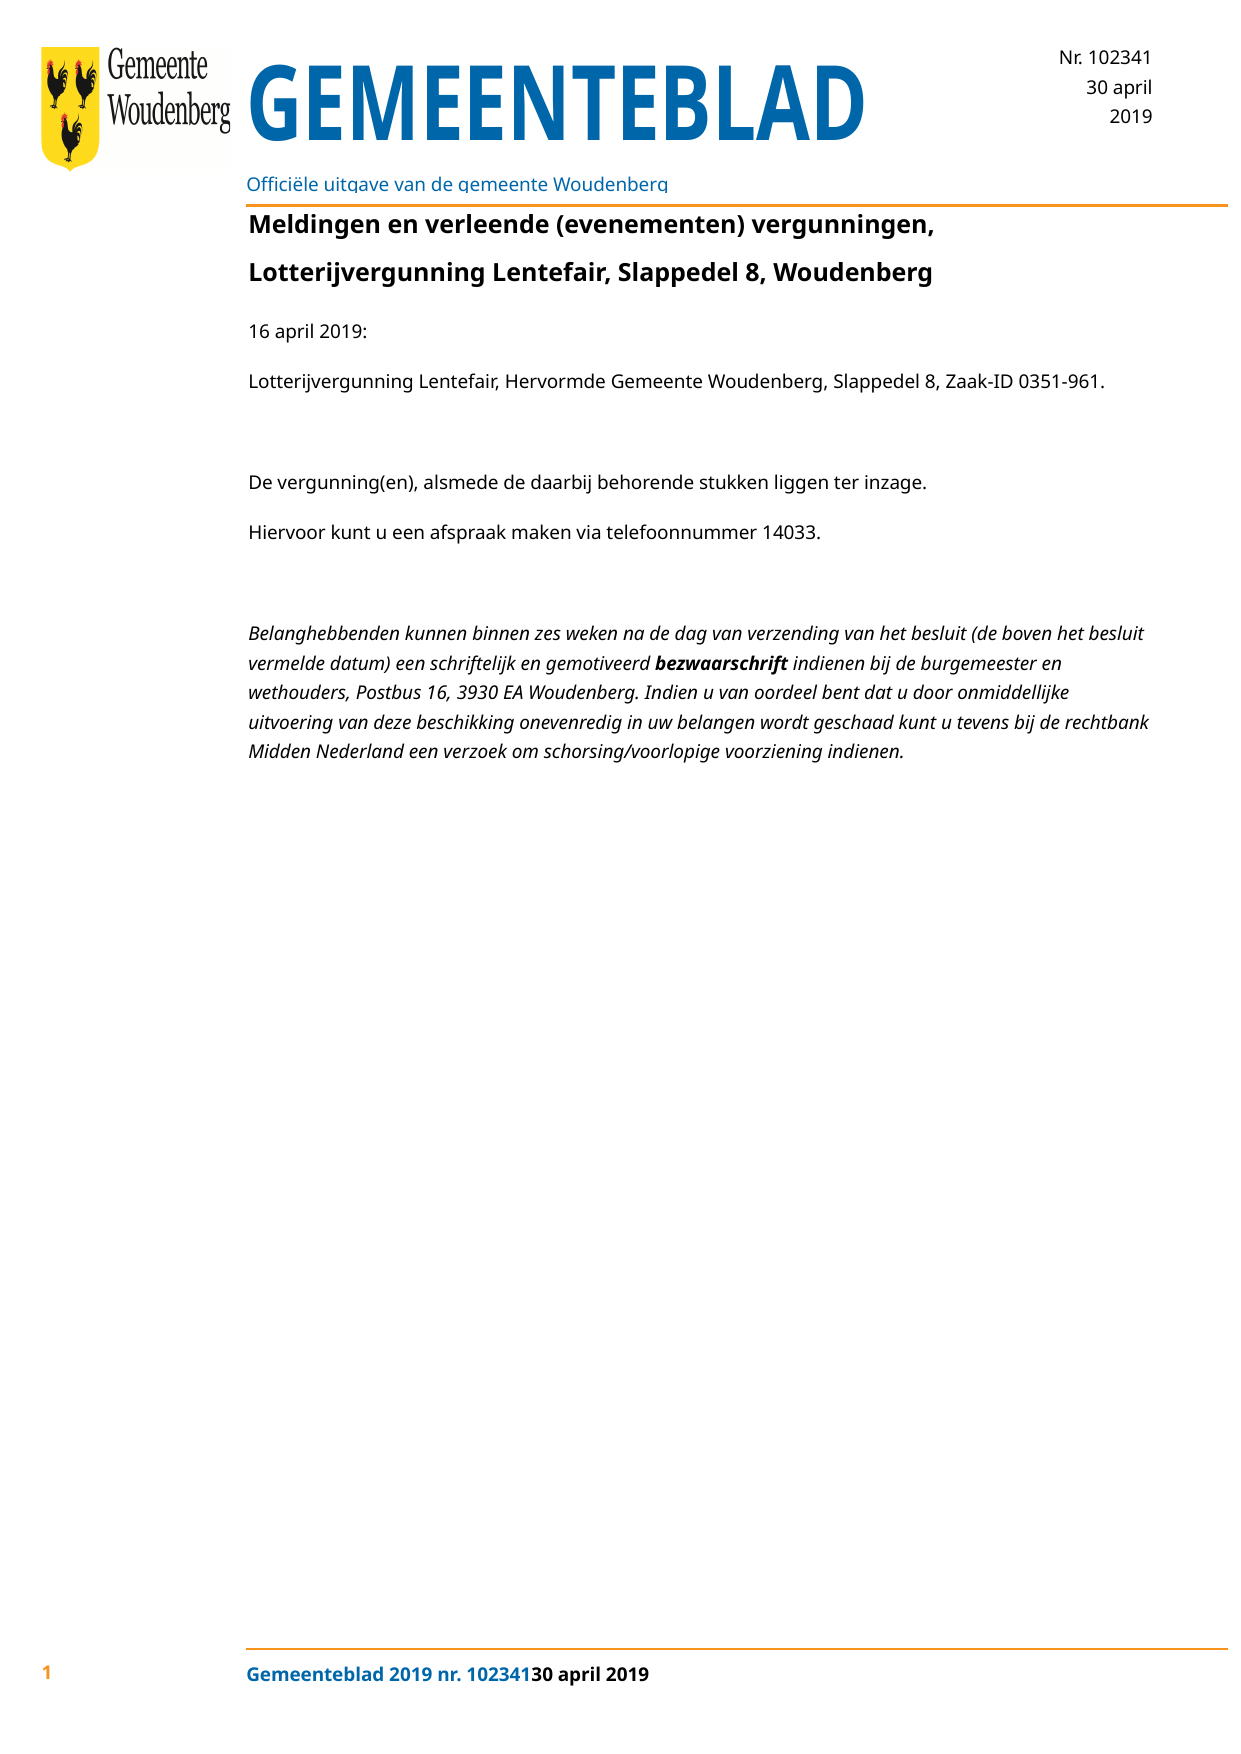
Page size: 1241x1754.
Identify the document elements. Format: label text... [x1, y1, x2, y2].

text Belanghebbenden kunnen binnen zes weken na de dag van verzending van het besluit (de boven het besluit vermelde datum) een schriftelijk en gemotiveerd bezwaarschrift indienen bij de burgemeester en wethouders, Postbus 16, 3930 EA Woudenberg. Indien u van oordeel bent dat u door onmiddellijke uitvoering van deze beschikking onevenredig in uw belangen wordt geschaad kunt u tevens bij de rechtbank Midden Nederland een verzoek om schorsing/voorlopige voorziening indienen. [248, 620, 1152, 764]
text Meldingen en verleende (evenementen) vergunningen, Lotterijvergunning Lentefair, Slappedel 8, Woudenberg [248, 207, 1152, 288]
text De vergunning(en), alsmede de daarbij behorende stukken liggen ter inzage. [248, 469, 1152, 495]
text Hiervoor kunt u een afspraak maken via telefoonnummer 14033. [248, 519, 1152, 545]
text Lotterijvergunning Lentefair, Hervormde Gemeente Woudenberg, Slappedel 8, Zaak-ID 0351-961. [248, 368, 1152, 394]
picture [41, 47, 231, 172]
text 16 april 2019: [248, 318, 1152, 344]
